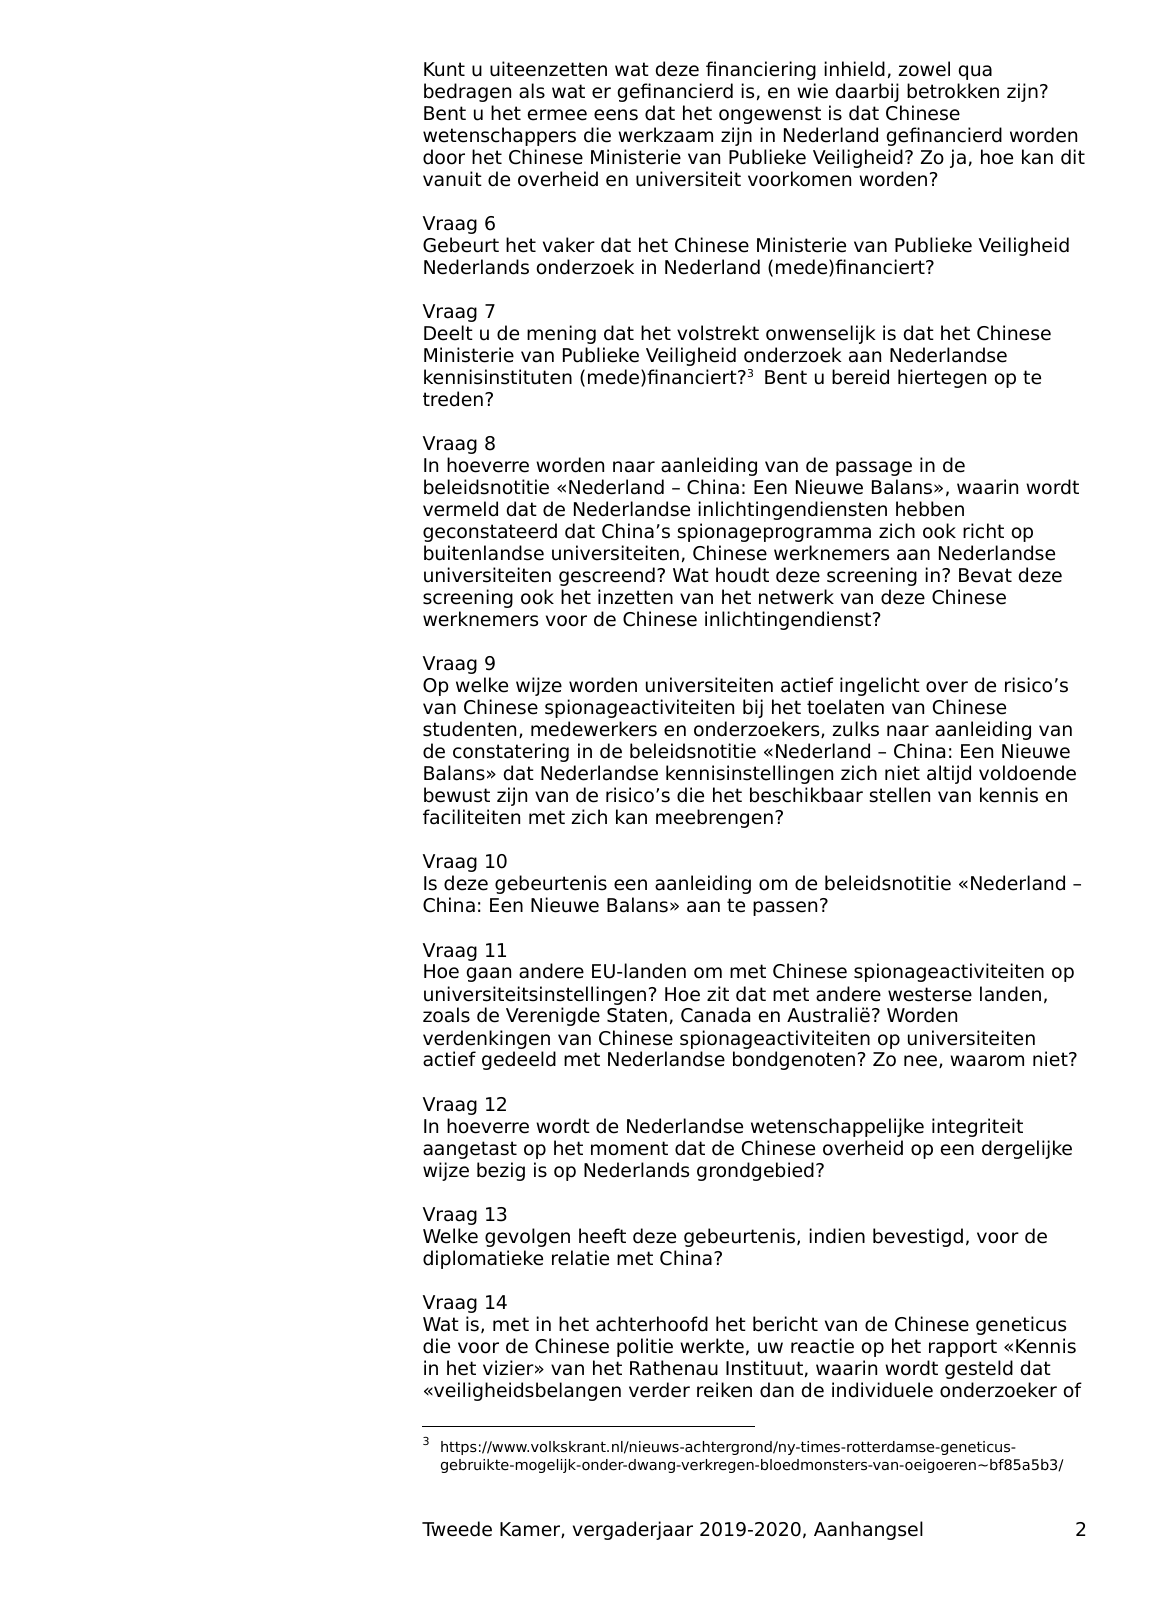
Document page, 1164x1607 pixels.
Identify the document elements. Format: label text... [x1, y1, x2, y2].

text Vraag 7 [422, 301, 1087, 323]
text Vraag 8 [422, 433, 1087, 455]
text In hoeverre worden naar aanleiding van de passage in de beleidsnotitie «Nederland – China: Een Nieuwe Balans», waarin wordt vermeld dat de Nederlandse inlichtingendiensten hebben geconstateerd dat China’s spionageprogramma zich ook richt op buitenlandse universiteiten, Chinese werknemers aan Nederlandse universiteiten gescreend? Wat houdt deze screening in? Bevat deze screening ook het inzetten van het netwerk van deze Chinese werknemers voor de Chinese inlichtingendienst? [422, 455, 1087, 631]
text Gebeurt het vaker dat het Chinese Ministerie van Publieke Veiligheid Nederlands onderzoek in Nederland (mede)financiert? [422, 235, 1087, 279]
text Welke gevolgen heeft deze gebeurtenis, indien bevestigd, voor de diplomatieke relatie met China? [422, 1226, 1087, 1269]
text In hoeverre wordt de Nederlandse wetenschappelijke integriteit aangetast op het moment dat de Chinese overheid op een dergelijke wijze bezig is op Nederlands grondgebied? [422, 1116, 1087, 1181]
text Is deze gebeurtenis een aanleiding om de beleidsnotitie «Nederland – China: Een Nieuwe Balans» aan te passen? [422, 873, 1087, 917]
text Vraag 10 [422, 851, 1087, 873]
text Vraag 13 [422, 1204, 1087, 1226]
text Vraag 14 [422, 1292, 1087, 1314]
text Vraag 6 [422, 213, 1087, 235]
text Hoe gaan andere EU-landen om met Chinese spionageactiviteiten op universiteitsinstellingen? Hoe zit dat met andere westerse landen, zoals de Verenigde Staten, Canada en Australië? Worden verdenkingen van Chinese spionageactiviteiten op universiteiten actief gedeeld met Nederlandse bondgenoten? Zo nee, waarom niet? [422, 961, 1087, 1071]
text Kunt u uiteenzetten wat deze financiering inhield, zowel qua bedragen als wat er gefinancierd is, en wie daarbij betrokken zijn? Bent u het ermee eens dat het ongewenst is dat Chinese wetenschappers die werkzaam zijn in Nederland gefinancierd worden door het Chinese Ministerie van Publieke Veiligheid? Zo ja, hoe kan dit vanuit de overheid en universiteit voorkomen worden? [422, 59, 1087, 191]
text Vraag 9 [422, 653, 1087, 675]
text Wat is, met in het achterhoofd het bericht van de Chinese geneticus die voor de Chinese politie werkte, uw reactie op het rapport «Kennis in het vizier» van het Rathenau Instituut, waarin wordt gesteld dat «veiligheidsbelangen verder reiken dan de individuele onderzoeker of [422, 1314, 1087, 1402]
text Deelt u de mening dat het volstrekt onwenselijk is dat het Chinese Ministerie van Publieke Veiligheid onderzoek aan Nederlandse kennisinstituten (mede)financiert? Bent u bereid hiertegen op te treden? [422, 323, 1087, 411]
text Vraag 11 [422, 939, 1087, 961]
text Op welke wijze worden universiteiten actief ingelicht over de risico’s van Chinese spionageactiviteiten bij het toelaten van Chinese studenten, medewerkers en onderzoekers, zulks naar aanleiding van de constatering in de beleidsnotitie «Nederland – China: Een Nieuwe Balans» dat Nederlandse kennisinstellingen zich niet altijd voldoende bewust zijn van de risico’s die het beschikbaar stellen van kennis en faciliteiten met zich kan meebrengen? [422, 675, 1087, 829]
text https://www.volkskrant.nl/nieuws-achtergrond/ny-times-rotterdamse-geneticus-gebruikte-mogelijk-onder-dwang-verkregen-bloedmonsters-van-oeigoeren~bf85a5b3/ [422, 1435, 1087, 1474]
text Vraag 12 [422, 1093, 1087, 1116]
